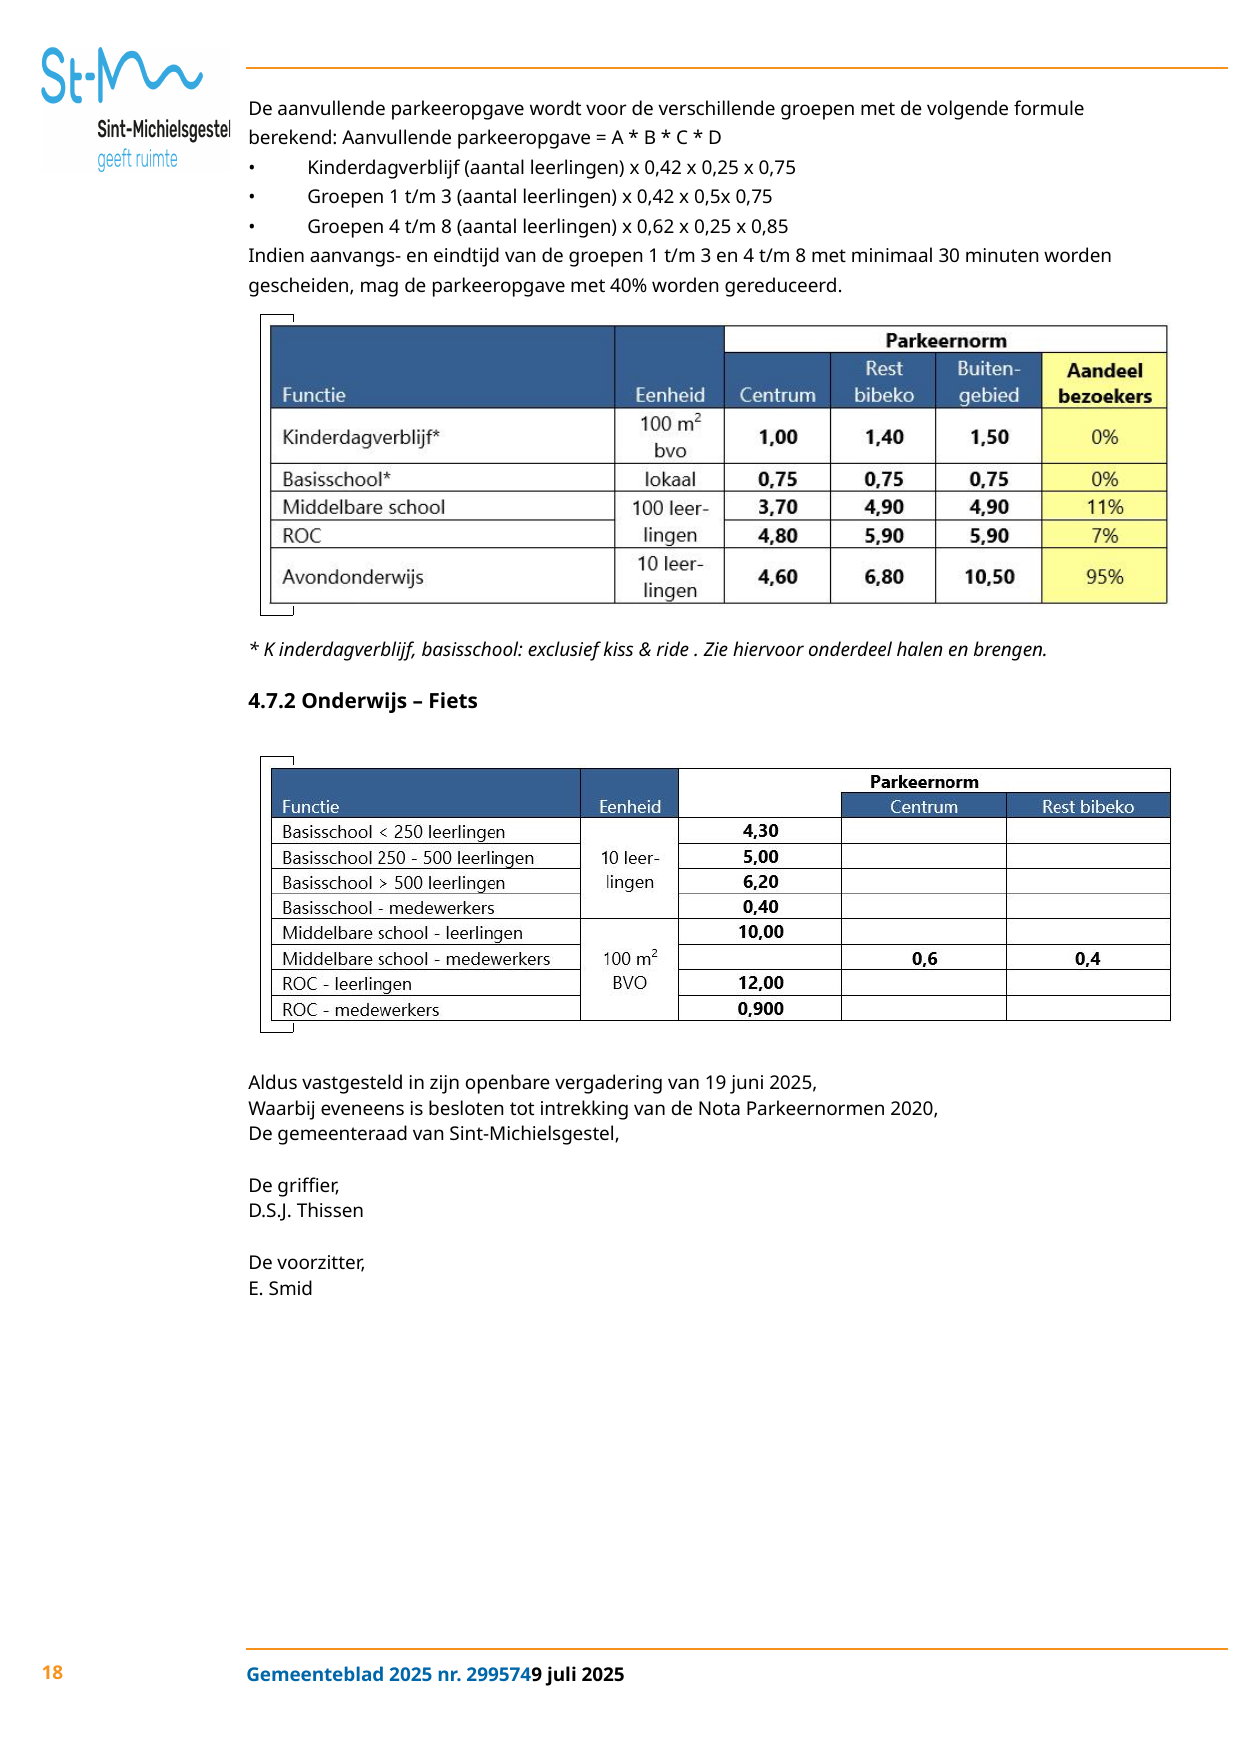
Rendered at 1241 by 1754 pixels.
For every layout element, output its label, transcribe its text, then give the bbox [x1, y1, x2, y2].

text D.S.J. Thissen [248, 1198, 1152, 1223]
list Kinderdagverblijf (aantal leerlingen) x 0,42 x 0,25 x 0,75 [248, 154, 1152, 180]
picture [41, 47, 231, 172]
list Groepen 4 t/m 8 (aantal leerlingen) x 0,62 x 0,25 x 0,85 [248, 213, 1152, 239]
text De voorzitter, [248, 1249, 1152, 1275]
text Waarbij eveneens is besloten tot intrekking van de Nota Parkeernormen 2020, [248, 1095, 1152, 1121]
picture [268, 765, 1173, 1023]
text De aanvullende parkeeropgave wordt voor de verschillende groepen met de volgende formule berekend: Aanvullende parkeeropgave = A * B * C * D [248, 95, 1152, 150]
text Aldus vastgesteld in zijn openbare vergadering van 19 juni 2025, [248, 1069, 1152, 1095]
text E. Smid [248, 1275, 1152, 1301]
text De griffier, [248, 1172, 1152, 1198]
text 4.7.2 Onderwijs – Fiets [248, 686, 1152, 715]
picture [268, 322, 1173, 606]
list Groepen 1 t/m 3 (aantal leerlingen) x 0,42 x 0,5x 0,75 [248, 183, 1152, 209]
text * K inderdagverblijf, basisschool: exclusief kiss & ride . Zie hiervoor onderdeel halen en brengen. [248, 636, 1152, 662]
text Indien aanvangs- en eindtijd van de groepen 1 t/m 3 en 4 t/m 8 met minimaal 30 minuten worden gescheiden, mag de parkeeropgave met 40% worden gereduceerd. [248, 243, 1152, 298]
text De gemeenteraad van Sint-Michielsgestel, [248, 1121, 1152, 1146]
